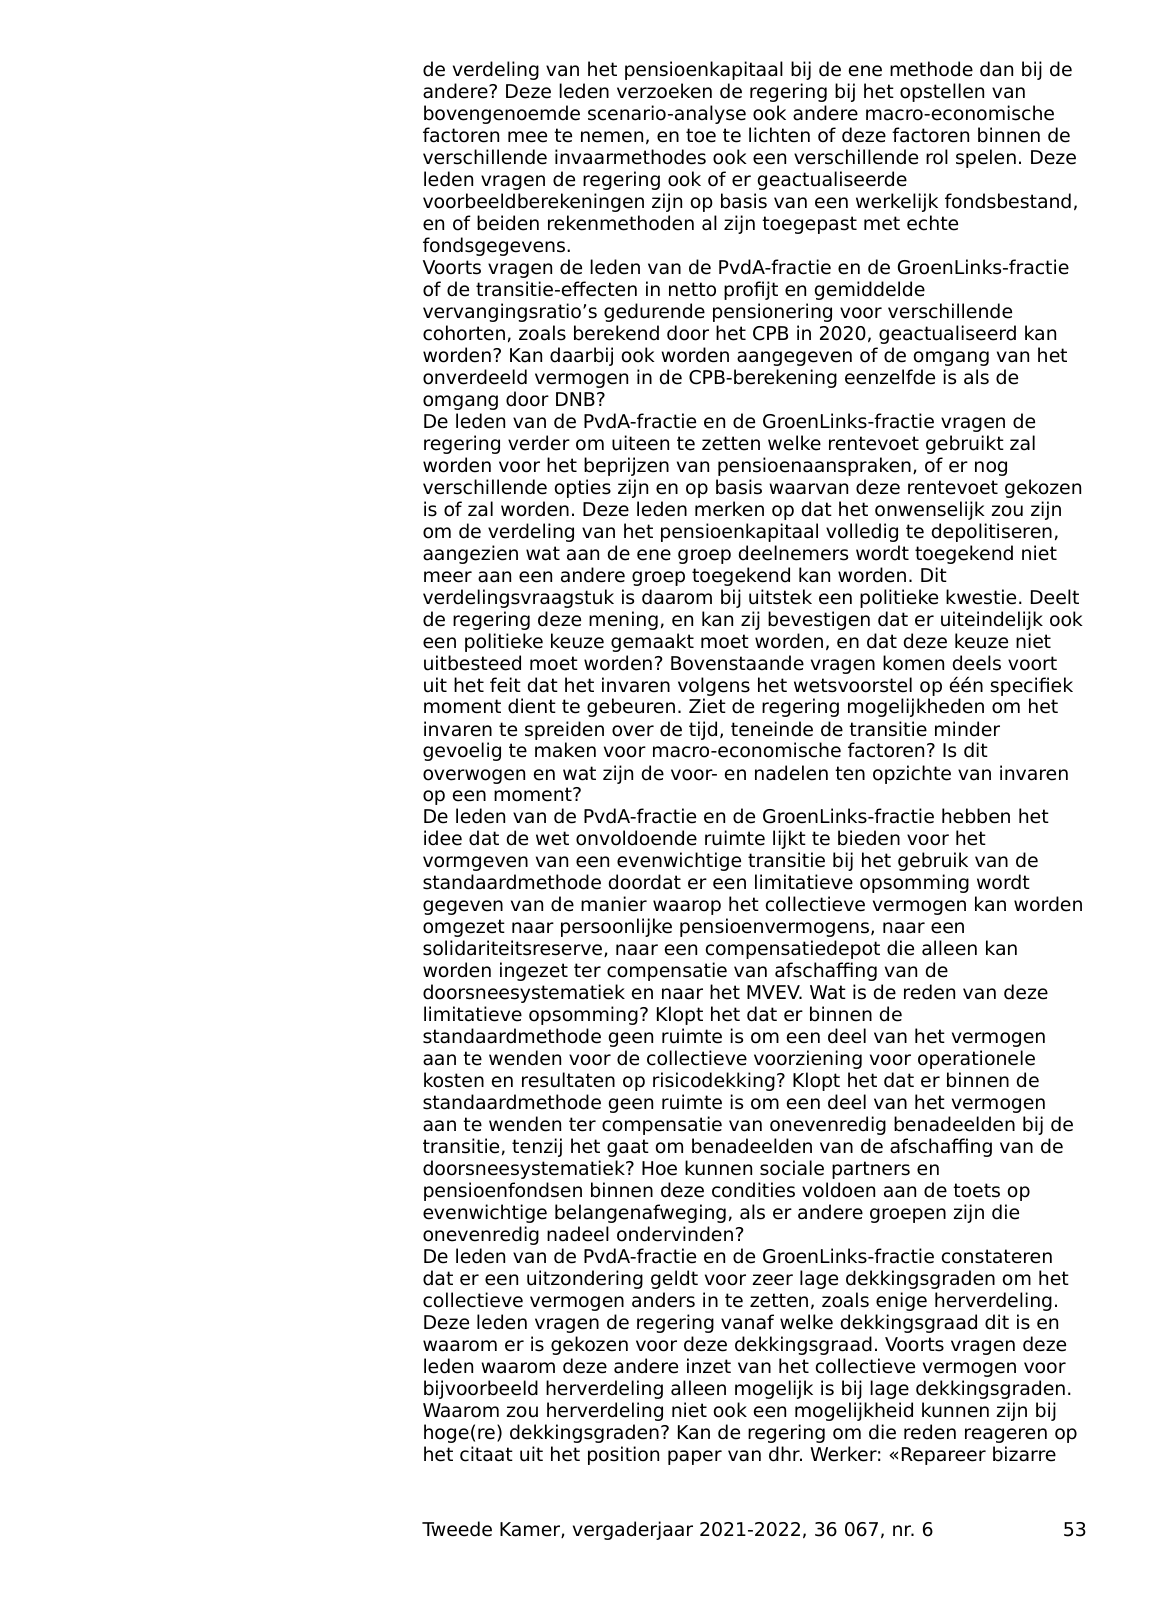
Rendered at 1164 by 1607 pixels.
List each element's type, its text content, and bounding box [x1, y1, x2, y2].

text de verdeling van het pensioenkapitaal bij de ene methode dan bij de andere? Deze leden verzoeken de regering bij het opstellen van bovengenoemde scenario-analyse ook andere macro-economische factoren mee te nemen, en toe te lichten of deze factoren binnen de verschillende invaarmethodes ook een verschillende rol spelen. Deze leden vragen de regering ook of er geactualiseerde voorbeeldberekeningen zijn op basis van een werkelijk fondsbestand, en of beiden rekenmethoden al zijn toegepast met echte fondsgegevens. [422, 59, 1087, 257]
text De leden van de PvdA-fractie en de GroenLinks-fractie hebben het idee dat de wet onvoldoende ruimte lijkt te bieden voor het vormgeven van een evenwichtige transitie bij het gebruik van de standaardmethode doordat er een limitatieve opsomming wordt gegeven van de manier waarop het collectieve vermogen kan worden omgezet naar persoonlijke pensioenvermogens, naar een solidariteitsreserve, naar een compensatiedepot die alleen kan worden ingezet ter compensatie van afschaffing van de doorsneesystematiek en naar het MVEV. Wat is de reden van deze limitatieve opsomming? Klopt het dat er binnen de standaardmethode geen ruimte is om een deel van het vermogen aan te wenden voor de collectieve voorziening voor operationele kosten en resultaten op risicodekking? Klopt het dat er binnen de standaardmethode geen ruimte is om een deel van het vermogen aan te wenden ter compensatie van onevenredig benadeelden bij de transitie, tenzij het gaat om benadeelden van de afschaffing van de doorsneesystematiek? Hoe kunnen sociale partners en pensioenfondsen binnen deze condities voldoen aan de toets op evenwichtige belangenafweging, als er andere groepen zijn die onevenredig nadeel ondervinden? [422, 806, 1087, 1246]
text De leden van de PvdA-fractie en de GroenLinks-fractie constateren dat er een uitzondering geldt voor zeer lage dekkingsgraden om het collectieve vermogen anders in te zetten, zoals enige herverdeling. Deze leden vragen de regering vanaf welke dekkingsgraad dit is en waarom er is gekozen voor deze dekkingsgraad. Voorts vragen deze leden waarom deze andere inzet van het collectieve vermogen voor bijvoorbeeld herverdeling alleen mogelijk is bij lage dekkingsgraden. Waarom zou herverdeling niet ook een mogelijkheid kunnen zijn bij hoge(re) dekkingsgraden? Kan de regering om die reden reageren op het citaat uit het position paper van dhr. Werker: «Repareer bizarre [422, 1246, 1087, 1466]
text Voorts vragen de leden van de PvdA-fractie en de GroenLinks-fractie of de transitie-effecten in netto profijt en gemiddelde vervangingsratio’s gedurende pensionering voor verschillende cohorten, zoals berekend door het CPB in 2020, geactualiseerd kan worden? Kan daarbij ook worden aangegeven of de omgang van het onverdeeld vermogen in de CPB-berekening eenzelfde is als de omgang door DNB? [422, 257, 1087, 411]
text De leden van de PvdA-fractie en de GroenLinks-fractie vragen de regering verder om uiteen te zetten welke rentevoet gebruikt zal worden voor het beprijzen van pensioenaanspraken, of er nog verschillende opties zijn en op basis waarvan deze rentevoet gekozen is of zal worden. Deze leden merken op dat het onwenselijk zou zijn om de verdeling van het pensioenkapitaal volledig te depolitiseren, aangezien wat aan de ene groep deelnemers wordt toegekend niet meer aan een andere groep toegekend kan worden. Dit verdelingsvraagstuk is daarom bij uitstek een politieke kwestie. Deelt de regering deze mening, en kan zij bevestigen dat er uiteindelijk ook een politieke keuze gemaakt moet worden, en dat deze keuze niet uitbesteed moet worden? Bovenstaande vragen komen deels voort uit het feit dat het invaren volgens het wetsvoorstel op één specifiek moment dient te gebeuren. Ziet de regering mogelijkheden om het invaren te spreiden over de tijd, teneinde de transitie minder gevoelig te maken voor macro-economische factoren? Is dit overwogen en wat zijn de voor- en nadelen ten opzichte van invaren op een moment? [422, 411, 1087, 806]
